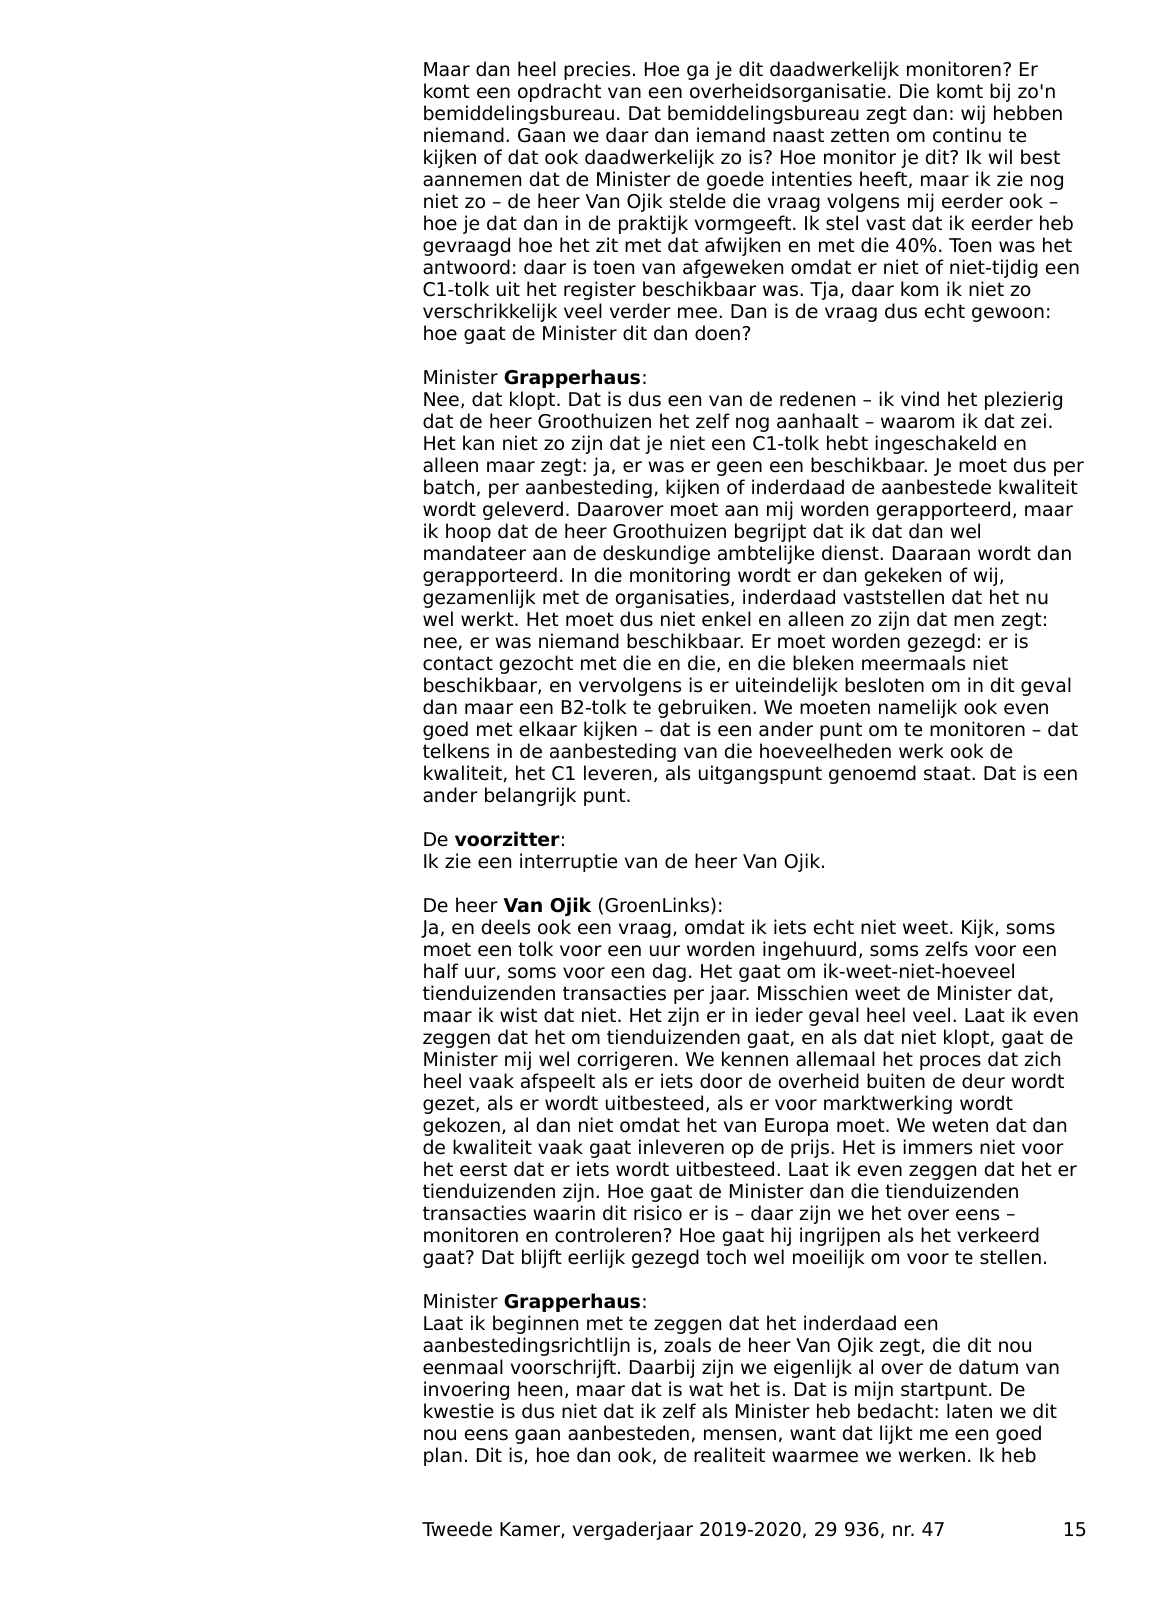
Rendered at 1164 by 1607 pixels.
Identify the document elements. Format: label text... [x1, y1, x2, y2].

text De voorzitter: [422, 829, 1087, 851]
text Minister Grapperhaus: [422, 367, 1087, 389]
text Laat ik beginnen met te zeggen dat het inderdaad een aanbestedingsrichtlijn is, zoals de heer Van Ojik zegt, die dit nou eenmaal voorschrijft. Daarbij zijn we eigenlijk al over de datum van invoering heen, maar dat is wat het is. Dat is mijn startpunt. De kwestie is dus niet dat ik zelf als Minister heb bedacht: laten we dit nou eens gaan aanbesteden, mensen, want dat lijkt me een goed plan. Dit is, hoe dan ook, de realiteit waarmee we werken. Ik heb [422, 1313, 1087, 1467]
text Minister Grapperhaus: [422, 1291, 1087, 1313]
text Ik zie een interruptie van de heer Van Ojik. [422, 851, 1087, 873]
text Maar dan heel precies. Hoe ga je dit daadwerkelijk monitoren? Er komt een opdracht van een overheidsorganisatie. Die komt bij zo'n bemiddelingsbureau. Dat bemiddelingsbureau zegt dan: wij hebben niemand. Gaan we daar dan iemand naast zetten om continu te kijken of dat ook daadwerkelijk zo is? Hoe monitor je dit? Ik wil best aannemen dat de Minister de goede intenties heeft, maar ik zie nog niet zo – de heer Van Ojik stelde die vraag volgens mij eerder ook – hoe je dat dan in de praktijk vormgeeft. Ik stel vast dat ik eerder heb gevraagd hoe het zit met dat afwijken en met die 40%. Toen was het antwoord: daar is toen van afgeweken omdat er niet of niet-tijdig een C1-tolk uit het register beschikbaar was. Tja, daar kom ik niet zo verschrikkelijk veel verder mee. Dan is de vraag dus echt gewoon: hoe gaat de Minister dit dan doen? [422, 59, 1087, 345]
text Nee, dat klopt. Dat is dus een van de redenen – ik vind het plezierig dat de heer Groothuizen het zelf nog aanhaalt – waarom ik dat zei. Het kan niet zo zijn dat je niet een C1-tolk hebt ingeschakeld en alleen maar zegt: ja, er was er geen een beschikbaar. Je moet dus per batch, per aanbesteding, kijken of inderdaad de aanbestede kwaliteit wordt geleverd. Daarover moet aan mij worden gerapporteerd, maar ik hoop dat de heer Groothuizen begrijpt dat ik dat dan wel mandateer aan de deskundige ambtelijke dienst. Daaraan wordt dan gerapporteerd. In die monitoring wordt er dan gekeken of wij, gezamenlijk met de organisaties, inderdaad vaststellen dat het nu wel werkt. Het moet dus niet enkel en alleen zo zijn dat men zegt: nee, er was niemand beschikbaar. Er moet worden gezegd: er is contact gezocht met die en die, en die bleken meermaals niet beschikbaar, en vervolgens is er uiteindelijk besloten om in dit geval dan maar een B2-tolk te gebruiken. We moeten namelijk ook even goed met elkaar kijken – dat is een ander punt om te monitoren – dat telkens in de aanbesteding van die hoeveelheden werk ook de kwaliteit, het C1 leveren, als uitgangspunt genoemd staat. Dat is een ander belangrijk punt. [422, 389, 1087, 807]
text De heer Van Ojik (GroenLinks): [422, 895, 1087, 917]
text Ja, en deels ook een vraag, omdat ik iets echt niet weet. Kijk, soms moet een tolk voor een uur worden ingehuurd, soms zelfs voor een half uur, soms voor een dag. Het gaat om ik-weet-niet-hoeveel tienduizenden transacties per jaar. Misschien weet de Minister dat, maar ik wist dat niet. Het zijn er in ieder geval heel veel. Laat ik even zeggen dat het om tienduizenden gaat, en als dat niet klopt, gaat de Minister mij wel corrigeren. We kennen allemaal het proces dat zich heel vaak afspeelt als er iets door de overheid buiten de deur wordt gezet, als er wordt uitbesteed, als er voor marktwerking wordt gekozen, al dan niet omdat het van Europa moet. We weten dat dan de kwaliteit vaak gaat inleveren op de prijs. Het is immers niet voor het eerst dat er iets wordt uitbesteed. Laat ik even zeggen dat het er tienduizenden zijn. Hoe gaat de Minister dan die tienduizenden transacties waarin dit risico er is – daar zijn we het over eens – monitoren en controleren? Hoe gaat hij ingrijpen als het verkeerd gaat? Dat blijft eerlijk gezegd toch wel moeilijk om voor te stellen. [422, 917, 1087, 1268]
